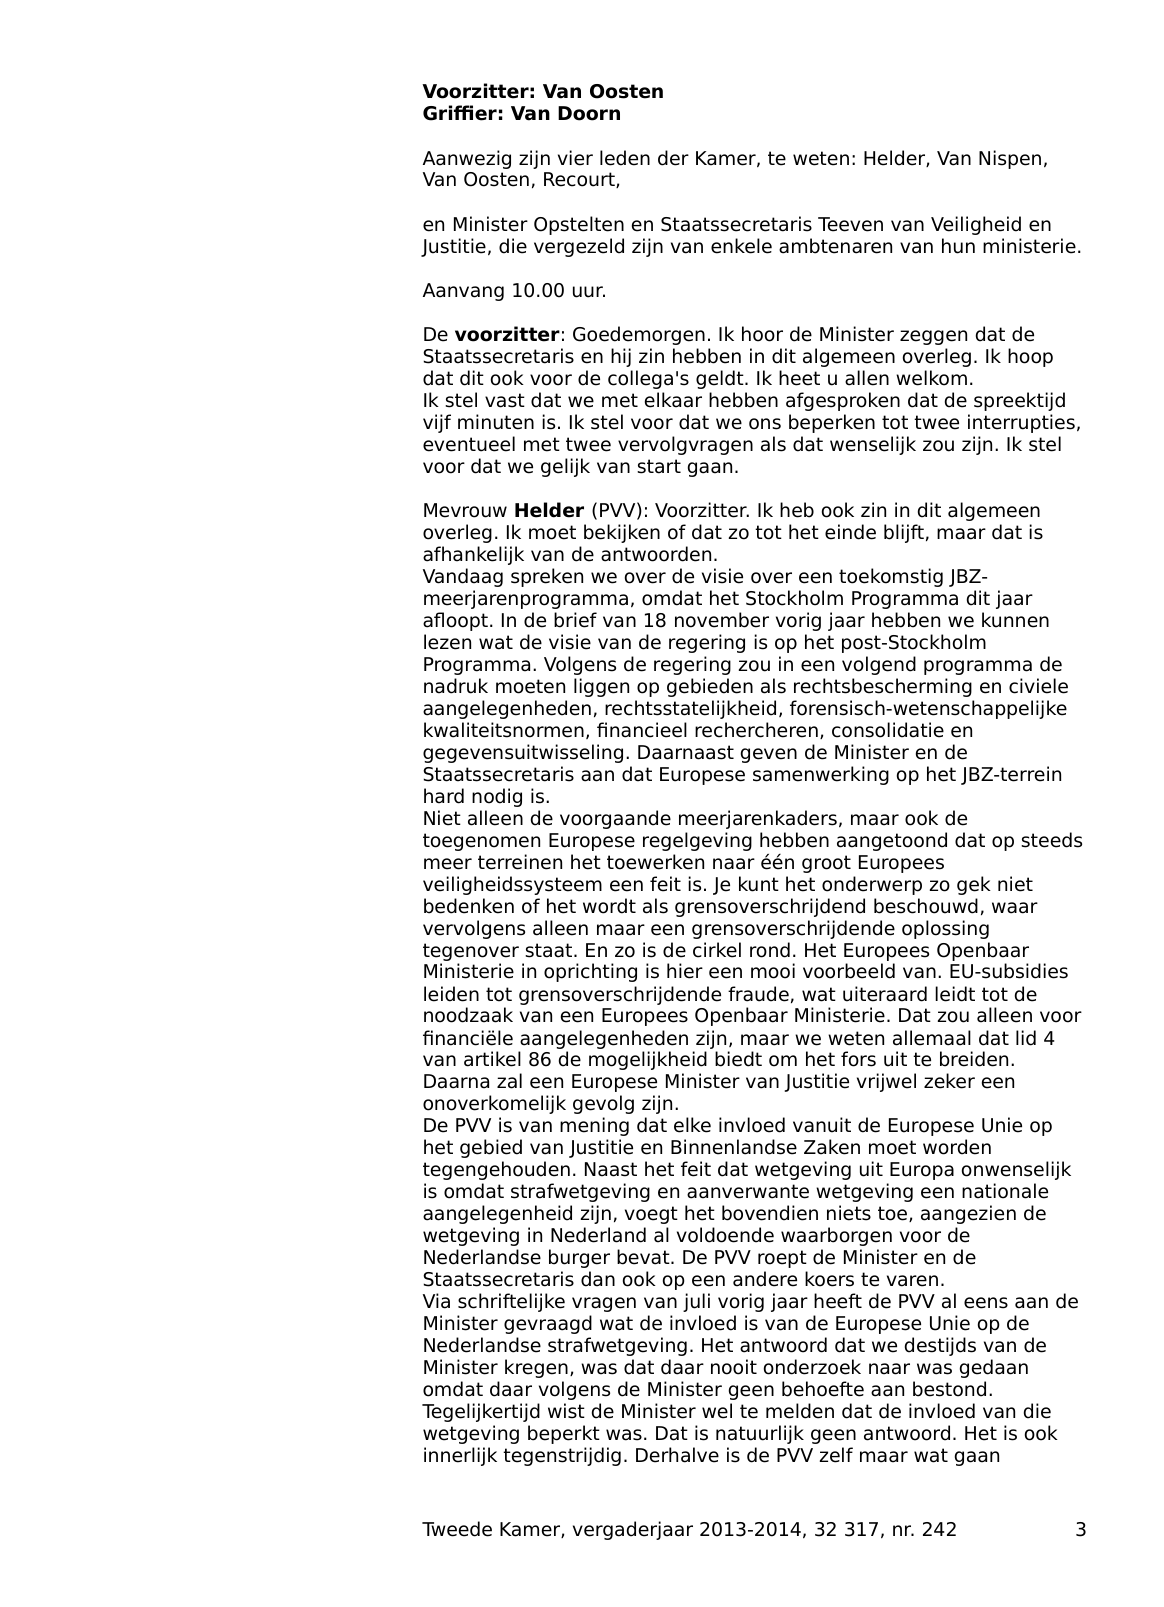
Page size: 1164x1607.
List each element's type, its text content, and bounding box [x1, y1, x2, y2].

text De PVV is van mening dat elke invloed vanuit de Europese Unie op het gebied van Justitie en Binnenlandse Zaken moet worden tegengehouden. Naast het feit dat wetgeving uit Europa onwenselijk is omdat strafwetgeving en aanverwante wetgeving een nationale aangelegenheid zijn, voegt het bovendien niets toe, aangezien de wetgeving in Nederland al voldoende waarborgen voor de Nederlandse burger bevat. De PVV roept de Minister en de Staatssecretaris dan ook op een andere koers te varen. [422, 1115, 1087, 1291]
text De voorzitter: Goedemorgen. Ik hoor de Minister zeggen dat de Staatssecretaris en hij zin hebben in dit algemeen overleg. Ik hoop dat dit ook voor de collega's geldt. Ik heet u allen welkom. [422, 324, 1087, 390]
text Ik stel vast dat we met elkaar hebben afgesproken dat de spreektijd vijf minuten is. Ik stel voor dat we ons beperken tot twee interrupties, eventueel met twee vervolgvragen als dat wenselijk zou zijn. Ik stel voor dat we gelijk van start gaan. [422, 390, 1087, 478]
text en Minister Opstelten en Staatssecretaris Teeven van Veiligheid en Justitie, die vergezeld zijn van enkele ambtenaren van hun ministerie. [422, 213, 1087, 257]
text Aanvang 10.00 uur. [422, 280, 1087, 302]
text Griffier: Van Doorn [422, 103, 1087, 125]
text Mevrouw Helder (PVV): Voorzitter. Ik heb ook zin in dit algemeen overleg. Ik moet bekijken of dat zo tot het einde blijft, maar dat is afhankelijk van de antwoorden. [422, 500, 1087, 566]
text Vandaag spreken we over de visie over een toekomstig JBZ-meerjarenprogramma, omdat het Stockholm Programma dit jaar afloopt. In de brief van 18 november vorig jaar hebben we kunnen lezen wat de visie van de regering is op het post-Stockholm Programma. Volgens de regering zou in een volgend programma de nadruk moeten liggen op gebieden als rechtsbescherming en civiele aangelegenheden, rechtsstatelijkheid, forensisch-wetenschappelijke kwaliteitsnormen, financieel rechercheren, consolidatie en gegevensuitwisseling. Daarnaast geven de Minister en de Staatssecretaris aan dat Europese samenwerking op het JBZ-terrein hard nodig is. [422, 566, 1087, 808]
text Via schriftelijke vragen van juli vorig jaar heeft de PVV al eens aan de Minister gevraagd wat de invloed is van de Europese Unie op de Nederlandse strafwetgeving. Het antwoord dat we destijds van de Minister kregen, was dat daar nooit onderzoek naar was gedaan omdat daar volgens de Minister geen behoefte aan bestond. Tegelijkertijd wist de Minister wel te melden dat de invloed van die wetgeving beperkt was. Dat is natuurlijk geen antwoord. Het is ook innerlijk tegenstrijdig. Derhalve is de PVV zelf maar wat gaan [422, 1291, 1087, 1467]
text Voorzitter: Van Oosten [422, 81, 1087, 103]
text Aanwezig zijn vier leden der Kamer, te weten: Helder, Van Nispen, Van Oosten, Recourt, [422, 147, 1087, 191]
text Niet alleen de voorgaande meerjarenkaders, maar ook de toegenomen Europese regelgeving hebben aangetoond dat op steeds meer terreinen het toewerken naar één groot Europees veiligheidssysteem een feit is. Je kunt het onderwerp zo gek niet bedenken of het wordt als grensoverschrijdend beschouwd, waar vervolgens alleen maar een grensoverschrijdende oplossing tegenover staat. En zo is de cirkel rond. Het Europees Openbaar Ministerie in oprichting is hier een mooi voorbeeld van. EU-subsidies leiden tot grensoverschrijdende fraude, wat uiteraard leidt tot de noodzaak van een Europees Openbaar Ministerie. Dat zou alleen voor financiële aangelegenheden zijn, maar we weten allemaal dat lid 4 van artikel 86 de mogelijkheid biedt om het fors uit te breiden. Daarna zal een Europese Minister van Justitie vrijwel zeker een onoverkomelijk gevolg zijn. [422, 808, 1087, 1115]
